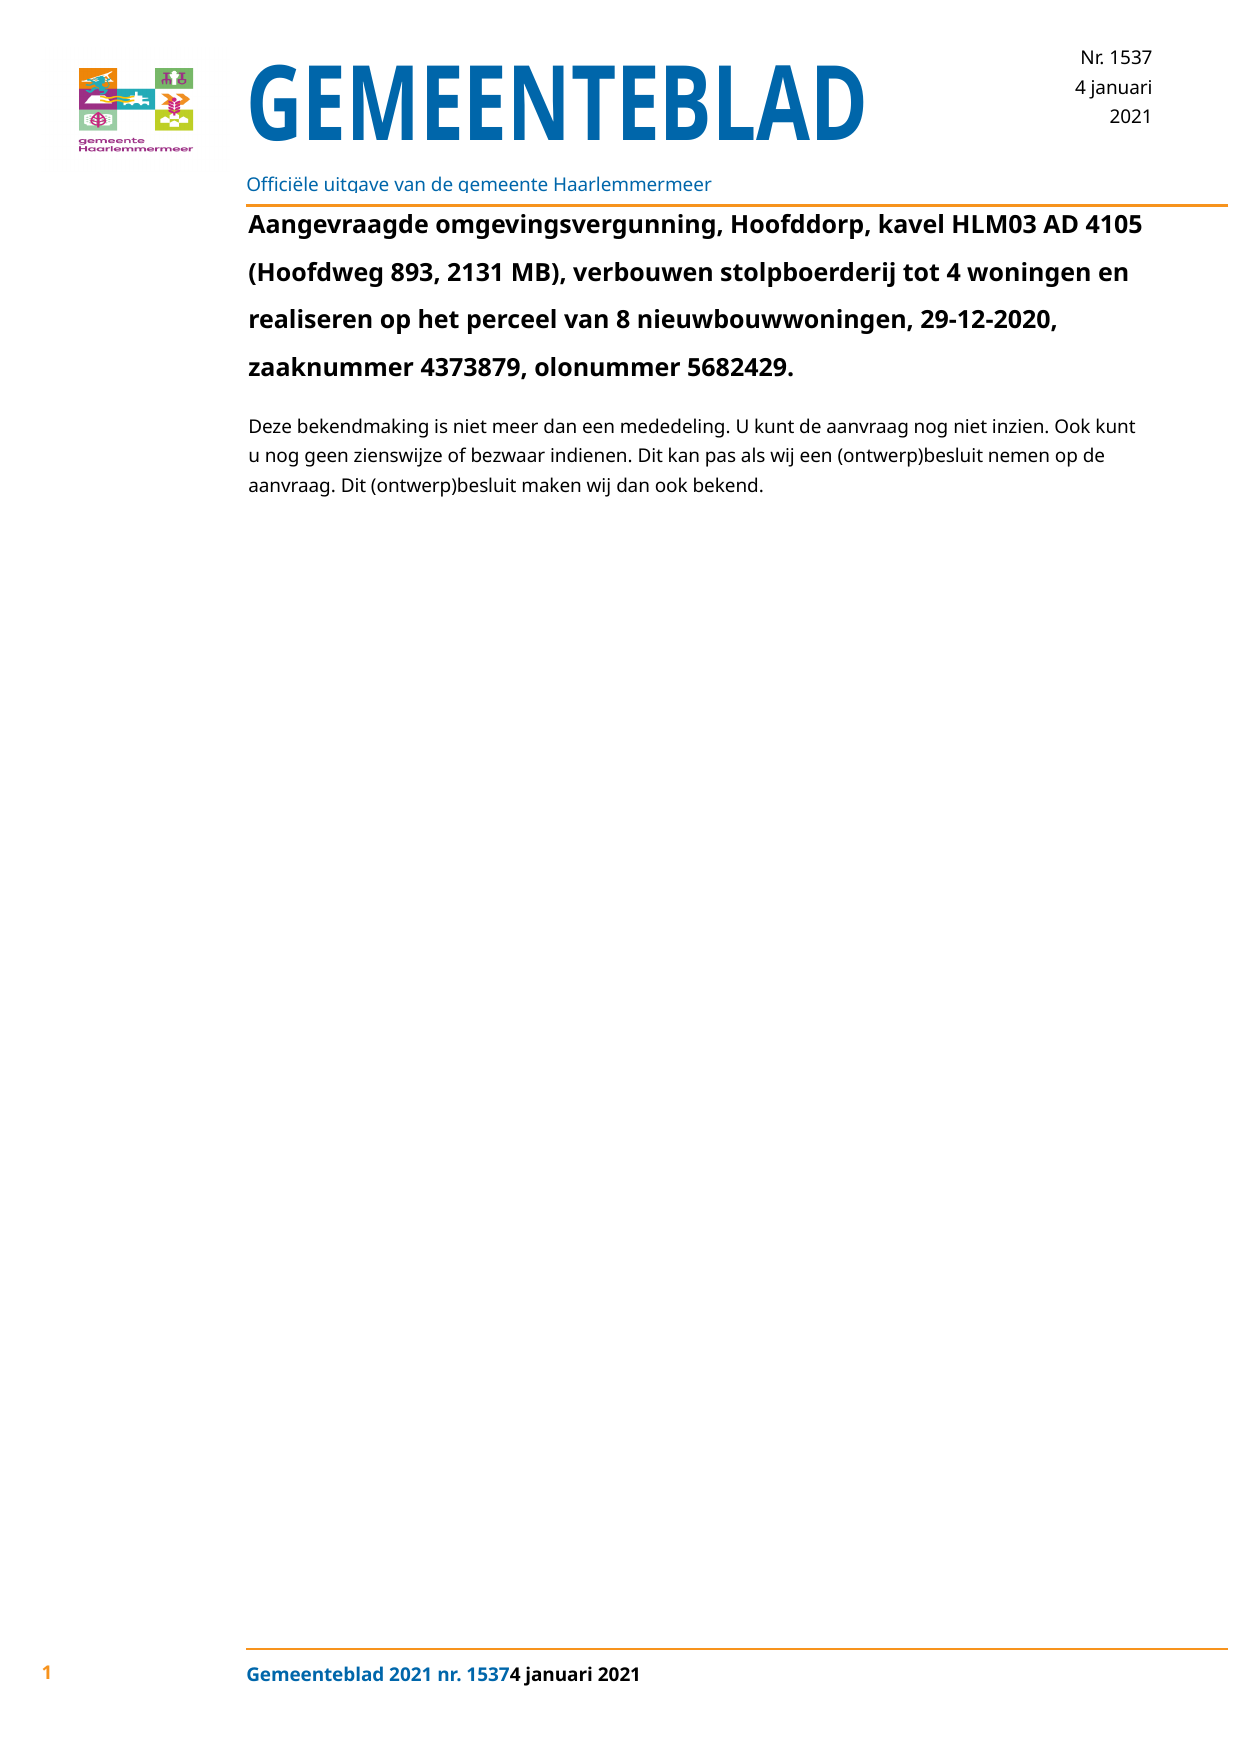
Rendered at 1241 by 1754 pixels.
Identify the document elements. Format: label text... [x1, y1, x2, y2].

text Aangevraagde omgevingsvergunning, Hoofddorp, kavel HLM03 AD 4105 (Hoofdweg 893, 2131 MB), verbouwen stolpboerderij tot 4 woningen en realiseren op het perceel van 8 nieuwbouwwoningen, 29-12-2020, zaaknummer 4373879, olonummer 5682429. [248, 207, 1152, 384]
picture [41, 47, 231, 172]
text Deze bekendmaking is niet meer dan een mededeling. U kunt de aanvraag nog niet inzien. Ook kunt u nog geen zienswijze of bezwaar indienen. Dit kan pas als wij een (ontwerp)besluit nemen op de aanvraag. Dit (ontwerp)besluit maken wij dan ook bekend. [248, 413, 1152, 498]
